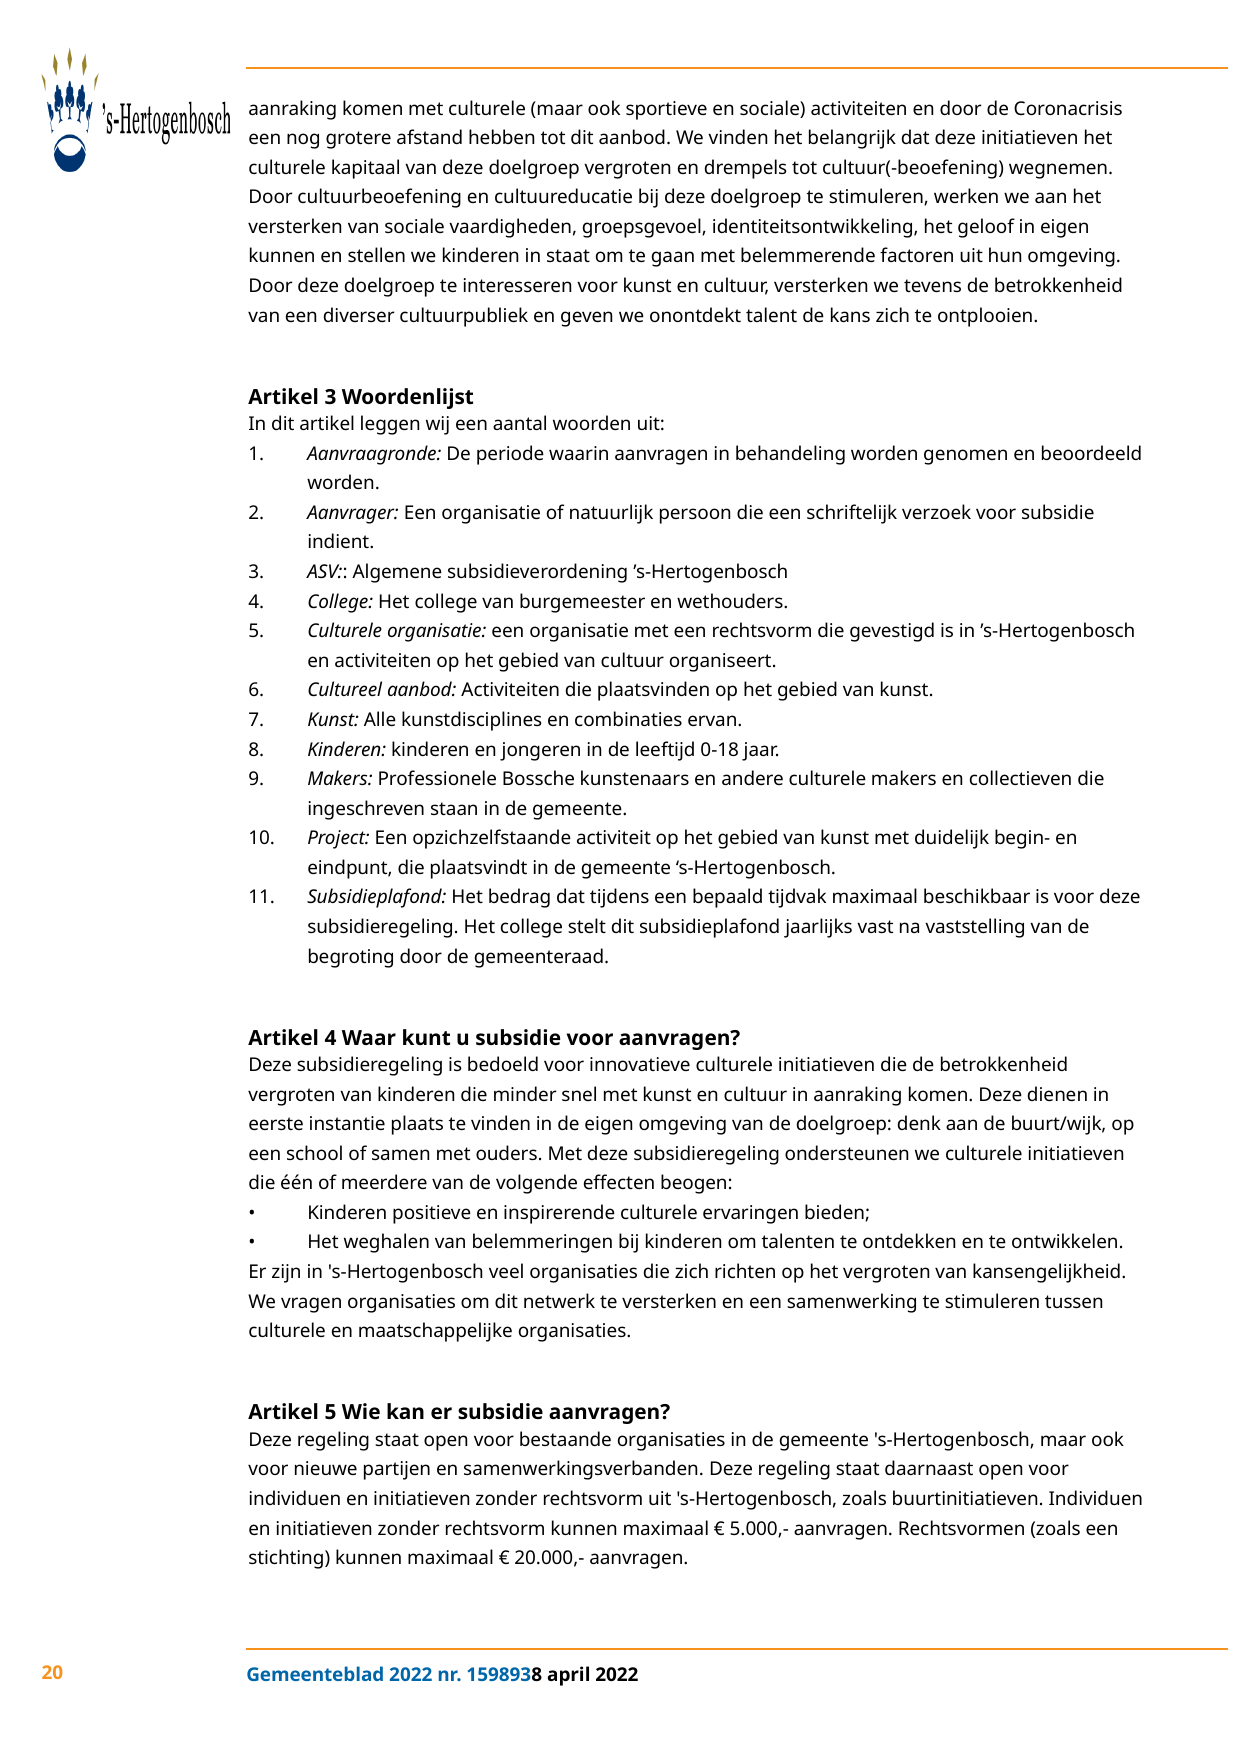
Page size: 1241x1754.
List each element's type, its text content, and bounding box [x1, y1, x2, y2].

list Makers: Professionele Bossche kunstenaars en andere culturele makers en collectieven die ingeschreven staan in de gemeente. [248, 765, 1152, 821]
list Cultureel aanbod: Activiteiten die plaatsvinden op het gebied van kunst. [248, 677, 1152, 702]
list Project: Een opzichzelfstaande activiteit op het gebied van kunst met duidelijk begin- en eindpunt, die plaatsvindt in de gemeente ‘s-Hertogenbosch. [248, 824, 1152, 880]
picture [41, 47, 231, 172]
list Culturele organisatie: een organisatie met een rechtsvorm die gevestigd is in ’s-Hertogenbosch en activiteiten op het gebied van cultuur organiseert. [248, 617, 1152, 673]
list Subsidieplafond: Het bedrag dat tijdens een bepaald tijdvak maximaal beschikbaar is voor deze subsidieregeling. Het college stelt dit subsidieplafond jaarlijks vast na vaststelling van de begroting door de gemeenteraad. [248, 884, 1152, 968]
text Artikel 5 Wie kan er subsidie aanvragen? [248, 1397, 1152, 1426]
list College: Het college van burgemeester en wethouders. [248, 588, 1152, 613]
list Aanvrager: Een organisatie of natuurlijk persoon die een schriftelijk verzoek voor subsidie indient. [248, 499, 1152, 554]
text Deze regeling staat open voor bestaande organisaties in de gemeente 's-Hertogenbosch, maar ook voor nieuwe partijen en samenwerkingsverbanden. Deze regeling staat daarnaast open voor individuen en initiatieven zonder rechtsvorm uit 's-Hertogenbosch, zoals buurtinitiatieven. Individuen en initiatieven zonder rechtsvorm kunnen maximaal € 5.000,- aanvragen. Rechtsvormen (zoals een stichting) kunnen maximaal € 20.000,- aanvragen. [248, 1426, 1152, 1570]
text Deze subsidieregeling is bedoeld voor innovatieve culturele initiatieven die de betrokkenheid vergroten van kinderen die minder snel met kunst en cultuur in aanraking komen. Deze dienen in eerste instantie plaats te vinden in de eigen omgeving van de doelgroep: denk aan de buurt/wijk, op een school of samen met ouders. Met deze subsidieregeling ondersteunen we culturele initiatieven die één of meerdere van de volgende effecten beogen: [248, 1051, 1152, 1195]
list ASV:: Algemene subsidieverordening ’s-Hertogenbosch [248, 558, 1152, 584]
text aanraking komen met culturele (maar ook sportieve en sociale) activiteiten en door de Coronacrisis een nog grotere afstand hebben tot dit aanbod. We vinden het belangrijk dat deze initiatieven het culturele kapitaal van deze doelgroep vergroten en drempels tot cultuur(-beoefening) wegnemen. [248, 95, 1152, 180]
list Kinderen: kinderen en jongeren in de leeftijd 0-18 jaar. [248, 736, 1152, 761]
text Door cultuurbeoefening en cultuureducatie bij deze doelgroep te stimuleren, werken we aan het versterken van sociale vaardigheden, groepsgevoel, identiteitsontwikkeling, het geloof in eigen kunnen en stellen we kinderen in staat om te gaan met belemmerende factoren uit hun omgeving. Door deze doelgroep te interesseren voor kunst en cultuur, versterken we tevens de betrokkenheid van een diverser cultuurpubliek en geven we onontdekt talent de kans zich te ontplooien. [248, 183, 1152, 328]
list Het weghalen van belemmeringen bij kinderen om talenten te ontdekken en te ontwikkelen. [248, 1229, 1152, 1254]
list Kunst: Alle kunstdisciplines en combinaties ervan. [248, 706, 1152, 732]
text Artikel 3 Woordenlijst [248, 382, 1152, 410]
text Er zijn in 's-Hertogenbosch veel organisaties die zich richten op het vergroten van kansengelijkheid. We vragen organisaties om dit netwerk te versterken en een samenwerking te stimuleren tussen culturele en maatschappelijke organisaties. [248, 1258, 1152, 1343]
text Artikel 4 Waar kunt u subsidie voor aanvragen? [248, 1023, 1152, 1051]
list Aanvraagronde: De periode waarin aanvragen in behandeling worden genomen en beoordeeld worden. [248, 440, 1152, 495]
text In dit artikel leggen wij een aantal woorden uit: [248, 410, 1152, 436]
list Kinderen positieve en inspirerende culturele ervaringen bieden; [248, 1199, 1152, 1225]
